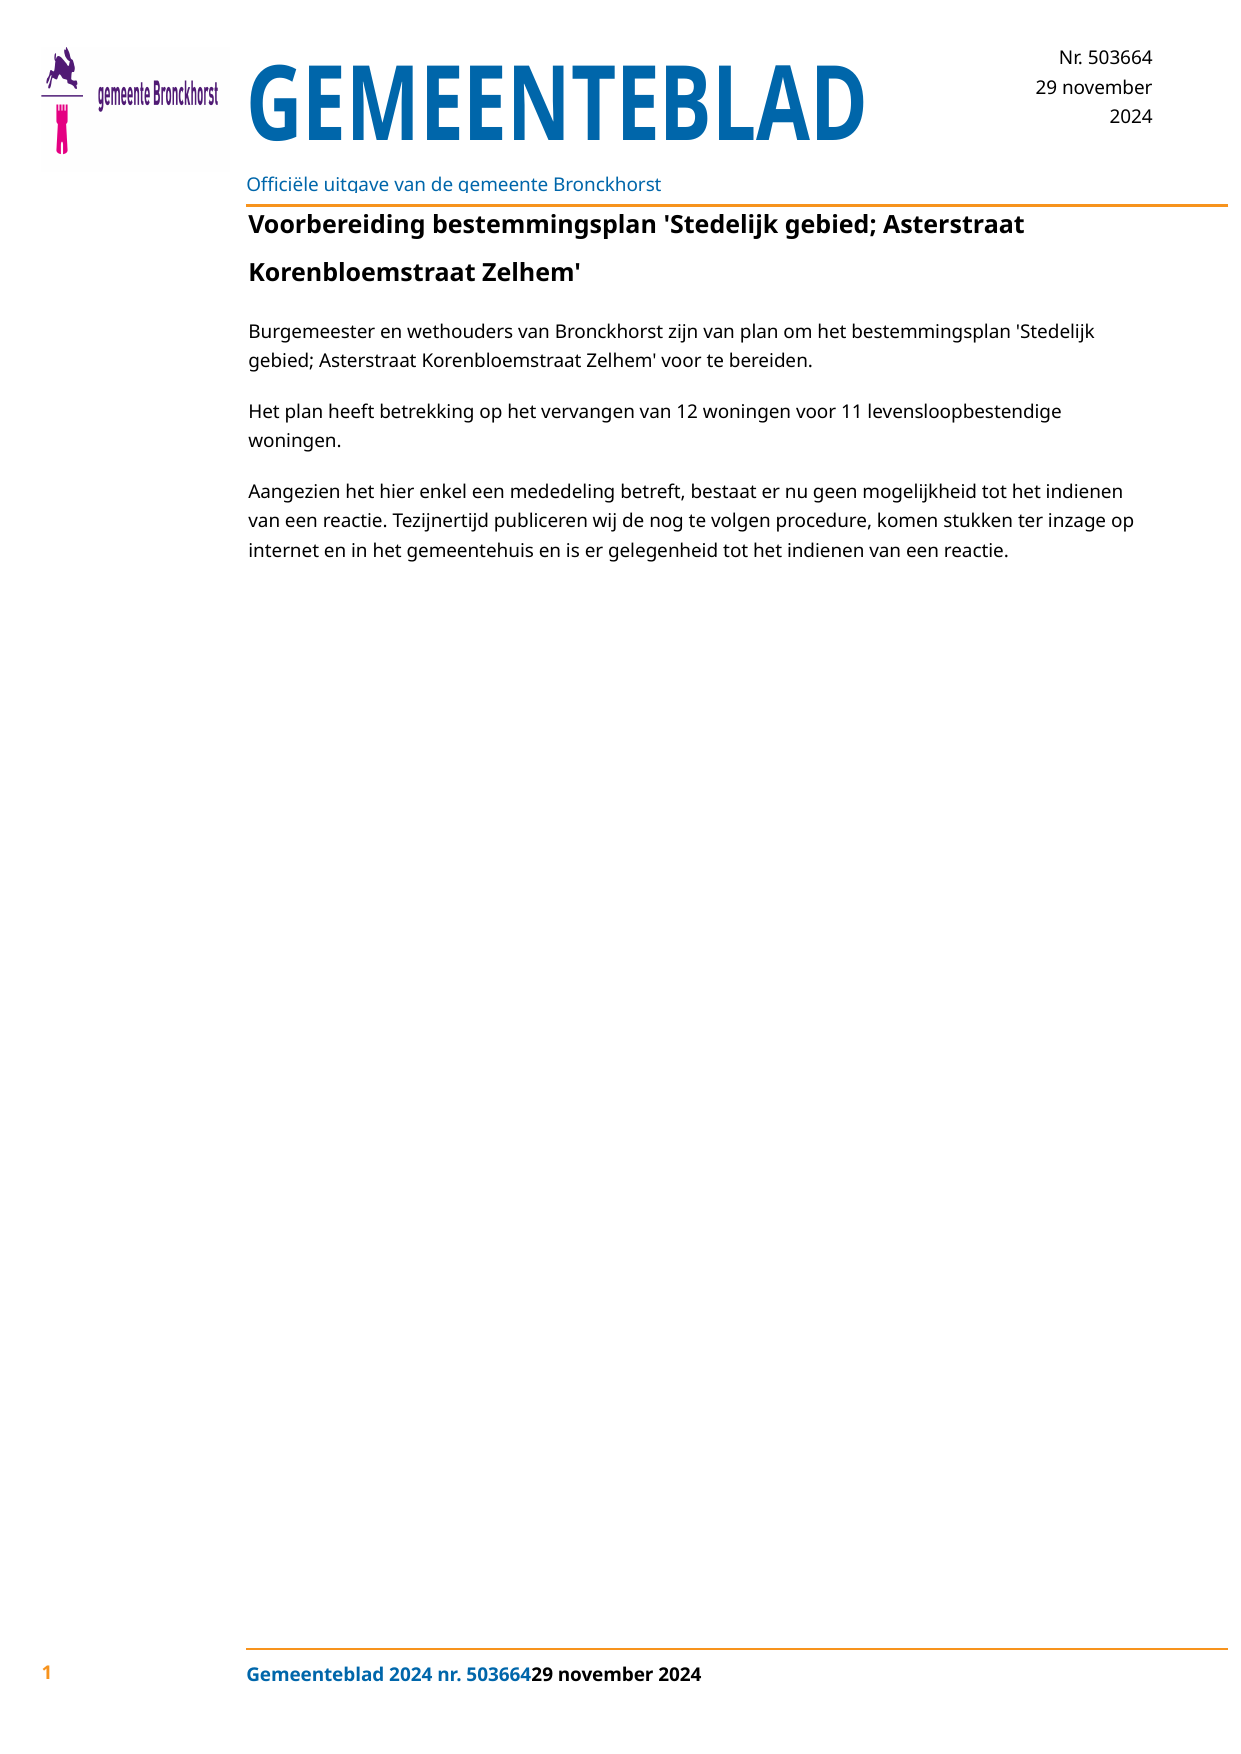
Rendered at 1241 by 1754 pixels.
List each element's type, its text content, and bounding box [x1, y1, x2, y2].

text Aangezien het hier enkel een mededeling betreft, bestaat er nu geen mogelijkheid tot het indienen van een reactie. Tezijnertijd publiceren wij de nog te volgen procedure, komen stukken ter inzage op internet en in het gemeentehuis en is er gelegenheid tot het indienen van een reactie. [248, 478, 1152, 563]
text Het plan heeft betrekking op het vervangen van 12 woningen voor 11 levensloopbestendige woningen. [248, 398, 1152, 453]
text Voorbereiding bestemmingsplan 'Stedelijk gebied; Asterstraat Korenbloemstraat Zelhem' [248, 207, 1152, 288]
text Burgemeester en wethouders van Bronckhorst zijn van plan om het bestemmingsplan 'Stedelijk gebied; Asterstraat Korenbloemstraat Zelhem' voor te bereiden. [248, 318, 1152, 373]
picture [41, 47, 231, 172]
